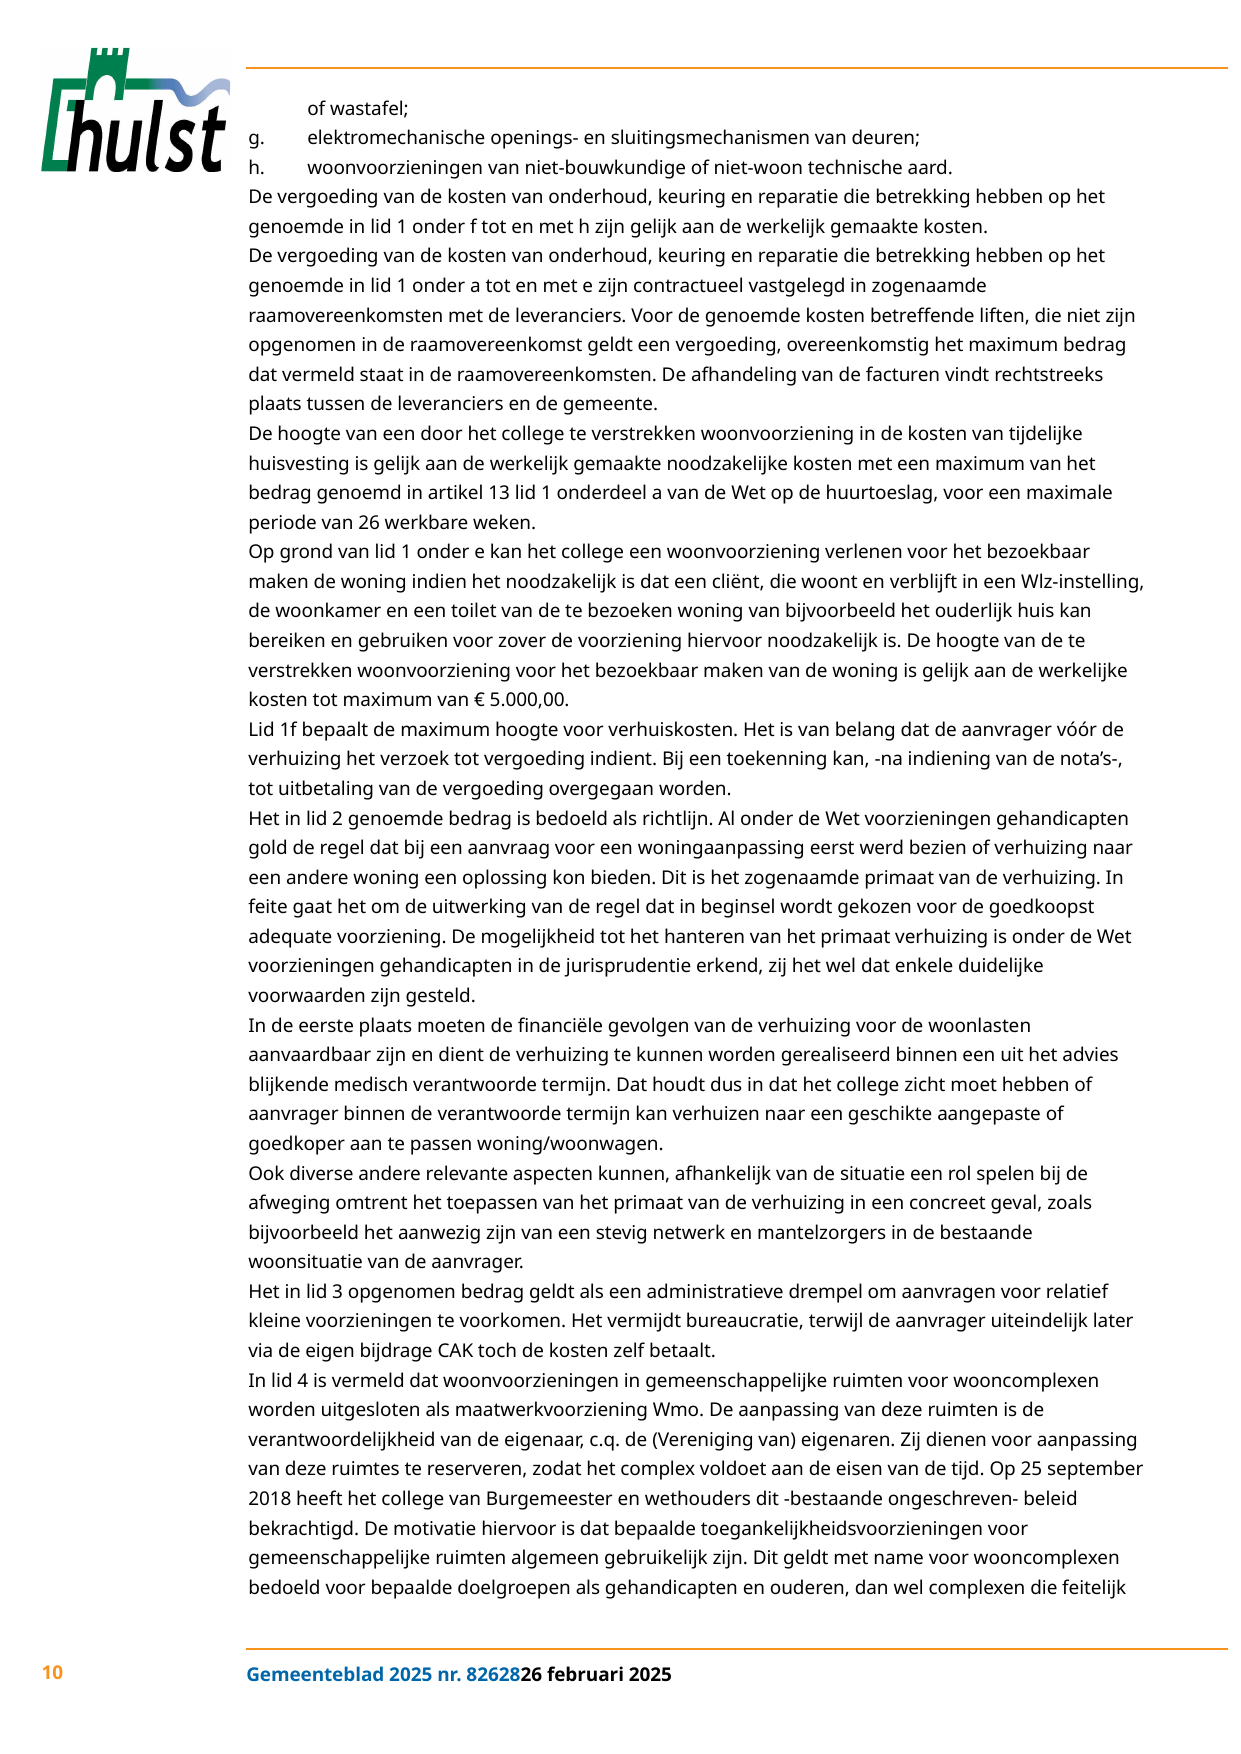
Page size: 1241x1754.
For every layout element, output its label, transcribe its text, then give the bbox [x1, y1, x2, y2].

text In lid 4 is vermeld dat woonvoorzieningen in gemeenschappelijke ruimten voor wooncomplexen worden uitgesloten als maatwerkvoorziening Wmo. De aanpassing van deze ruimten is de verantwoordelijkheid van de eigenaar, c.q. de (Vereniging van) eigenaren. Zij dienen voor aanpassing van deze ruimtes te reserveren, zodat het complex voldoet aan de eisen van de tijd. Op 25 september 2018 heeft het college van Burgemeester en wethouders dit -bestaande ongeschreven- beleid bekrachtigd. De motivatie hiervoor is dat bepaalde toegankelijkheidsvoorzieningen voor gemeenschappelijke ruimten algemeen gebruikelijk zijn. Dit geldt met name voor wooncomplexen bedoeld voor bepaalde doelgroepen als gehandicapten en ouderen, dan wel complexen die feitelijk [248, 1367, 1152, 1600]
text De vergoeding van de kosten van onderhoud, keuring en reparatie die betrekking hebben op het genoemde in lid 1 onder a tot en met e zijn contractueel vastgelegd in zogenaamde raamovereenkomsten met de leveranciers. Voor de genoemde kosten betreffende liften, die niet zijn opgenomen in de raamovereenkomst geldt een vergoeding, overeenkomstig het maximum bedrag dat vermeld staat in de raamovereenkomsten. De afhandeling van de facturen vindt rechtstreeks plaats tussen de leveranciers en de gemeente. [248, 243, 1152, 416]
list elektromechanische openings- en sluitingsmechanismen van deuren; [248, 124, 1152, 150]
text De hoogte van een door het college te verstrekken woonvoorziening in de kosten van tijdelijke huisvesting is gelijk aan de werkelijk gemaakte noodzakelijke kosten met een maximum van het bedrag genoemd in artikel 13 lid 1 onderdeel a van de Wet op de huurtoeslag, voor een maximale periode van 26 werkbare weken. [248, 420, 1152, 535]
text Op grond van lid 1 onder e kan het college een woonvoorziening verlenen voor het bezoekbaar maken de woning indien het noodzakelijk is dat een cliënt, die woont en verblijft in een Wlz-instelling, de woonkamer en een toilet van de te bezoeken woning van bijvoorbeeld het ouderlijk huis kan bereiken en gebruiken voor zover de voorziening hiervoor noodzakelijk is. De hoogte van de te verstrekken woonvoorziening voor het bezoekbaar maken van de woning is gelijk aan de werkelijke kosten tot maximum van € 5.000,00. [248, 538, 1152, 712]
list woonvoorzieningen van niet-bouwkundige of niet-woon technische aard. [248, 154, 1152, 180]
text Ook diverse andere relevante aspecten kunnen, afhankelijk van de situatie een rol spelen bij de afweging omtrent het toepassen van het primaat van de verhuizing in een concreet geval, zoals bijvoorbeeld het aanwezig zijn van een stevig netwerk en mantelzorgers in de bestaande woonsituatie van de aanvrager. [248, 1160, 1152, 1274]
text Het in lid 2 genoemde bedrag is bedoeld als richtlijn. Al onder de Wet voorzieningen gehandicapten gold de regel dat bij een aanvraag voor een woningaanpassing eerst werd bezien of verhuizing naar een andere woning een oplossing kon bieden. Dit is het zogenaamde primaat van de verhuizing. In feite gaat het om de uitwerking van de regel dat in beginsel wordt gekozen voor de goedkoopst adequate voorziening. De mogelijkheid tot het hanteren van het primaat verhuizing is onder de Wet voorzieningen gehandicapten in de jurisprudentie erkend, zij het wel dat enkele duidelijke voorwaarden zijn gesteld. [248, 805, 1152, 1008]
picture [41, 47, 231, 172]
text In de eerste plaats moeten de financiële gevolgen van de verhuizing voor de woonlasten aanvaardbaar zijn en dient de verhuizing te kunnen worden gerealiseerd binnen een uit het advies blijkende medisch verantwoorde termijn. Dat houdt dus in dat het college zicht moet hebben of aanvrager binnen de verantwoorde termijn kan verhuizen naar een geschikte aangepaste of goedkoper aan te passen woning/woonwagen. [248, 1012, 1152, 1156]
text De vergoeding van de kosten van onderhoud, keuring en reparatie die betrekking hebben op het genoemde in lid 1 onder f tot en met h zijn gelijk aan de werkelijk gemaakte kosten. [248, 183, 1152, 239]
list of wastafel; [248, 95, 1152, 121]
text Lid 1f bepaalt de maximum hoogte voor verhuiskosten. Het is van belang dat de aanvrager vóór de verhuizing het verzoek tot vergoeding indient. Bij een toekenning kan, -na indiening van de nota’s-, tot uitbetaling van de vergoeding overgegaan worden. [248, 716, 1152, 801]
text Het in lid 3 opgenomen bedrag geldt als een administratieve drempel om aanvragen voor relatief kleine voorzieningen te voorkomen. Het vermijdt bureaucratie, terwijl de aanvrager uiteindelijk later via de eigen bijdrage CAK toch de kosten zelf betaalt. [248, 1278, 1152, 1363]
